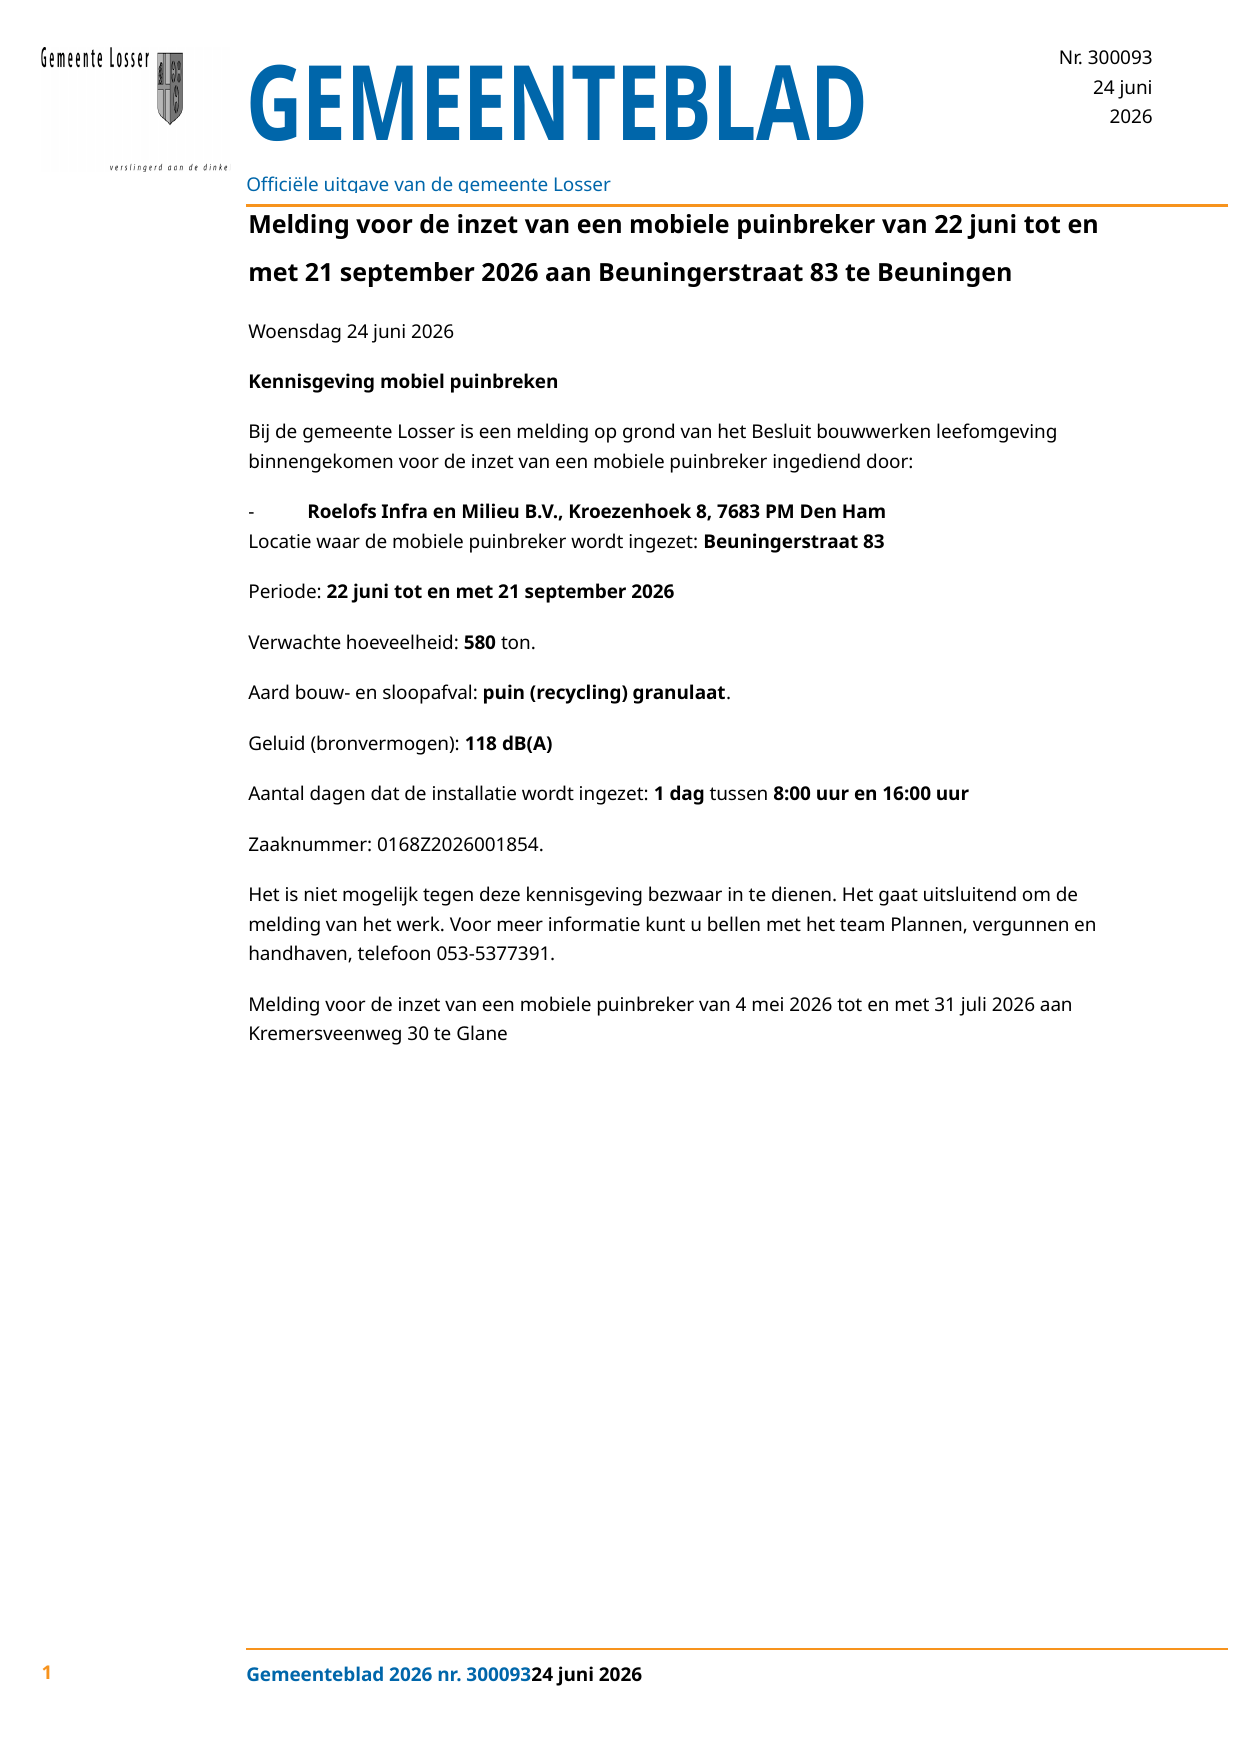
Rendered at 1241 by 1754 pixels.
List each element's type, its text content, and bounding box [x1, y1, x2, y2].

text Melding voor de inzet van een mobiele puinbreker van 22 juni tot en met 21 september 2026 aan Beuningerstraat 83 te Beuningen [248, 207, 1152, 288]
text Melding voor de inzet van een mobiele puinbreker van 4 mei 2026 tot en met 31 juli 2026 aan Kremersveenweg 30 te Glane [248, 991, 1152, 1046]
text Aantal dagen dat de installatie wordt ingezet: 1 dag tussen 8:00 uur en 16:00 uur [248, 780, 1152, 806]
text Zaaknummer: 0168Z2026001854. [248, 831, 1152, 857]
text Bij de gemeente Losser is een melding op grond van het Besluit bouwwerken leefomgeving binnengekomen voor de inzet van een mobiele puinbreker ingediend door: [248, 419, 1152, 474]
text Verwachte hoeveelheid: 580 ton. [248, 629, 1152, 655]
list Roelofs Infra en Milieu B.V., Kroezenhoek 8, 7683 PM Den Ham [248, 499, 1152, 524]
picture [41, 47, 231, 172]
text Locatie waar de mobiele puinbreker wordt ingezet: Beuningerstraat 83 [248, 528, 1152, 554]
text Woensdag 24 juni 2026 [248, 318, 1152, 344]
text Geluid (bronvermogen): 118 dB(A) [248, 730, 1152, 756]
text Periode: 22 juni tot en met 21 september 2026 [248, 579, 1152, 604]
text Aard bouw- en sloopafval: puin (recycling) granulaat. [248, 679, 1152, 705]
text Het is niet mogelijk tegen deze kennisgeving bezwaar in te dienen. Het gaat uitsluitend om de melding van het werk. Voor meer informatie kunt u bellen met het team Plannen, vergunnen en handhaven, telefoon 053-5377391. [248, 881, 1152, 966]
text Kennisgeving mobiel puinbreken [248, 368, 1152, 394]
